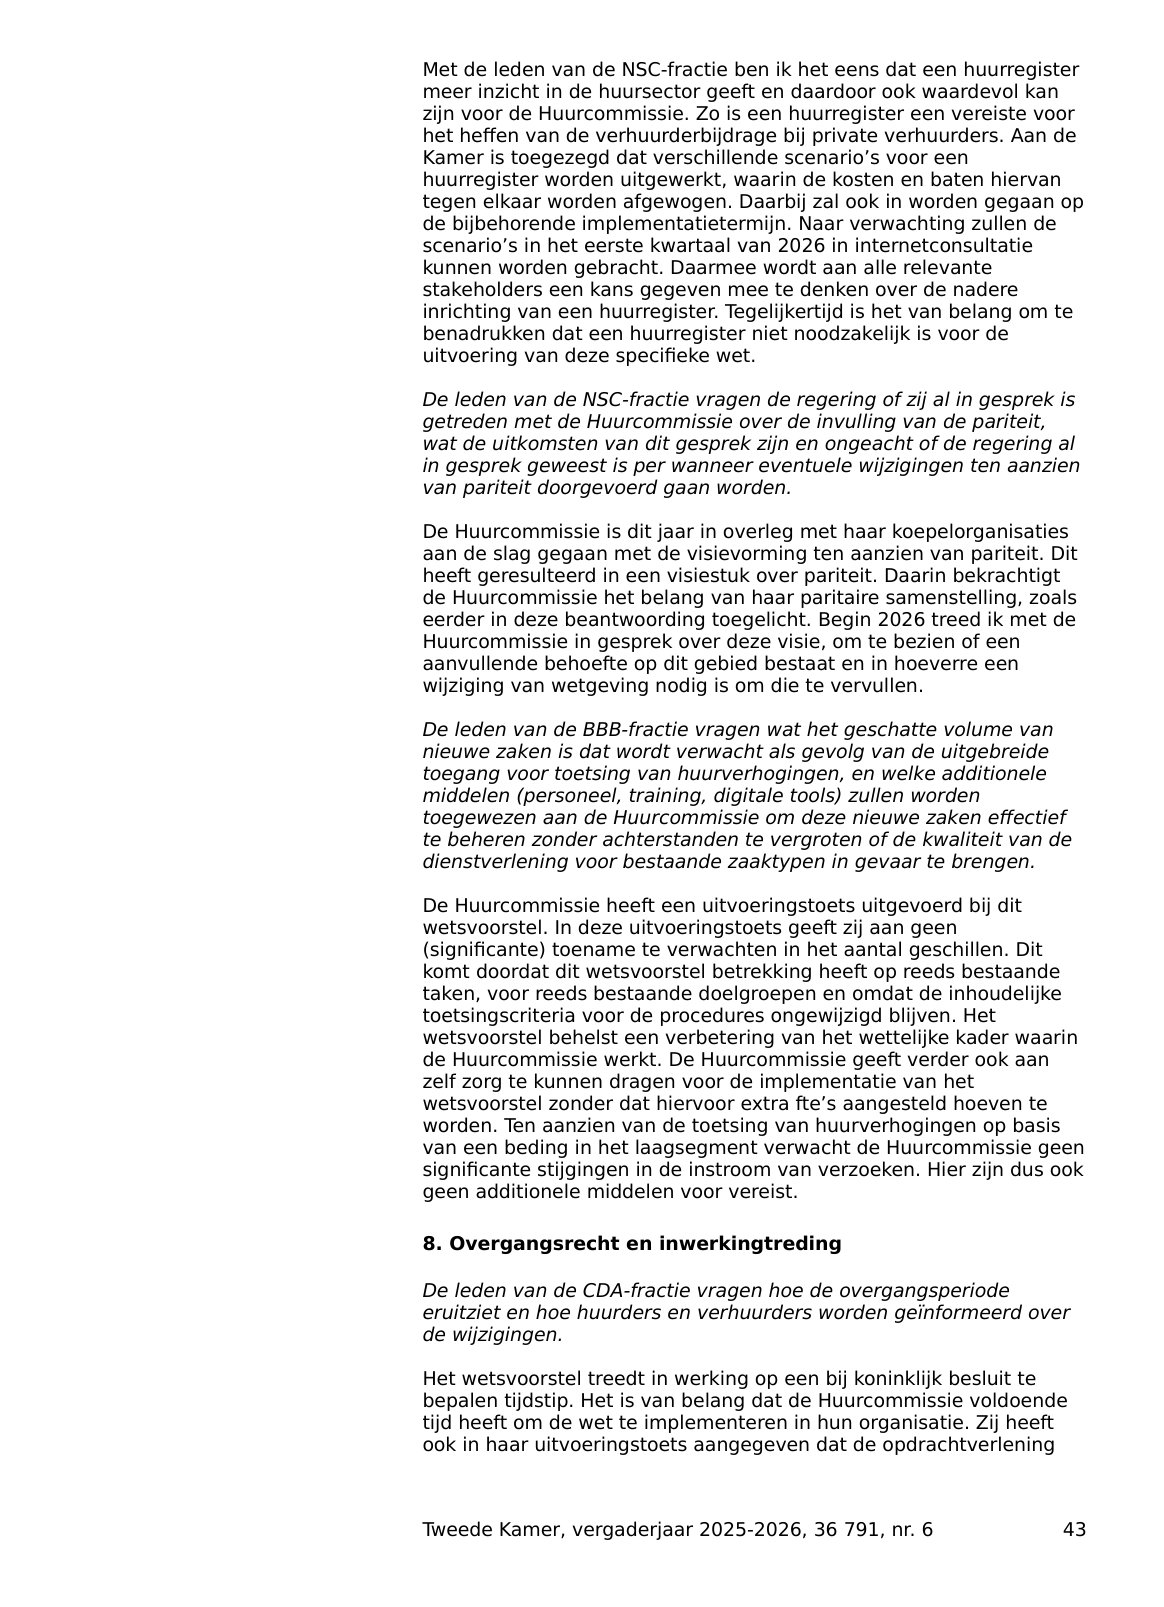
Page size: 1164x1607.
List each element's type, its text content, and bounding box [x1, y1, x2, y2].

text De Huurcommissie is dit jaar in overleg met haar koepelorganisaties aan de slag gegaan met de visievorming ten aanzien van pariteit. Dit heeft geresulteerd in een visiestuk over pariteit. Daarin bekrachtigt de Huurcommissie het belang van haar paritaire samenstelling, zoals eerder in deze beantwoording toegelicht. Begin 2026 treed ik met de Huurcommissie in gesprek over deze visie, om te bezien of een aanvullende behoefte op dit gebied bestaat en in hoeverre een wijziging van wetgeving nodig is om die te vervullen. [422, 521, 1087, 697]
text De leden van de BBB-fractie vragen wat het geschatte volume van nieuwe zaken is dat wordt verwacht als gevolg van de uitgebreide toegang voor toetsing van huurverhogingen, en welke additionele middelen (personeel, training, digitale tools) zullen worden toegewezen aan de Huurcommissie om deze nieuwe zaken effectief te beheren zonder achterstanden te vergroten of de kwaliteit van de dienstverlening voor bestaande zaaktypen in gevaar te brengen. [422, 719, 1087, 873]
text De leden van de CDA-fractie vragen hoe de overgangsperiode eruitziet en hoe huurders en verhuurders worden geïnformeerd over de wijzigingen. [422, 1280, 1087, 1346]
text De Huurcommissie heeft een uitvoeringstoets uitgevoerd bij dit wetsvoorstel. In deze uitvoeringstoets geeft zij aan geen (significante) toename te verwachten in het aantal geschillen. Dit komt doordat dit wetsvoorstel betrekking heeft op reeds bestaande taken, voor reeds bestaande doelgroepen en omdat de inhoudelijke toetsingscriteria voor de procedures ongewijzigd blijven. Het wetsvoorstel behelst een verbetering van het wettelijke kader waarin de Huurcommissie werkt. De Huurcommissie geeft verder ook aan zelf zorg te kunnen dragen voor de implementatie van het wetsvoorstel zonder dat hiervoor extra fte’s aangesteld hoeven te worden. Ten aanzien van de toetsing van huurverhogingen op basis van een beding in het laagsegment verwacht de Huurcommissie geen significante stijgingen in de instroom van verzoeken. Hier zijn dus ook geen additionele middelen voor vereist. [422, 895, 1087, 1203]
text Het wetsvoorstel treedt in werking op een bij koninklijk besluit te bepalen tijdstip. Het is van belang dat de Huurcommissie voldoende tijd heeft om de wet te implementeren in hun organisatie. Zij heeft ook in haar uitvoeringstoets aangegeven dat de opdrachtverlening [422, 1368, 1087, 1456]
subtitle 8. Overgangsrecht en inwerkingtreding [422, 1233, 1087, 1255]
text De leden van de NSC-fractie vragen de regering of zij al in gesprek is getreden met de Huurcommissie over de invulling van de pariteit, wat de uitkomsten van dit gesprek zijn en ongeacht of de regering al in gesprek geweest is per wanneer eventuele wijzigingen ten aanzien van pariteit doorgevoerd gaan worden. [422, 389, 1087, 499]
text Met de leden van de NSC-fractie ben ik het eens dat een huurregister meer inzicht in de huursector geeft en daardoor ook waardevol kan zijn voor de Huurcommissie. Zo is een huurregister een vereiste voor het heffen van de verhuurderbijdrage bij private verhuurders. Aan de Kamer is toegezegd dat verschillende scenario’s voor een huurregister worden uitgewerkt, waarin de kosten en baten hiervan tegen elkaar worden afgewogen. Daarbij zal ook in worden gegaan op de bijbehorende implementatietermijn. Naar verwachting zullen de scenario’s in het eerste kwartaal van 2026 in internetconsultatie kunnen worden gebracht. Daarmee wordt aan alle relevante stakeholders een kans gegeven mee te denken over de nadere inrichting van een huurregister. Tegelijkertijd is het van belang om te benadrukken dat een huurregister niet noodzakelijk is voor de uitvoering van deze specifieke wet. [422, 59, 1087, 367]
